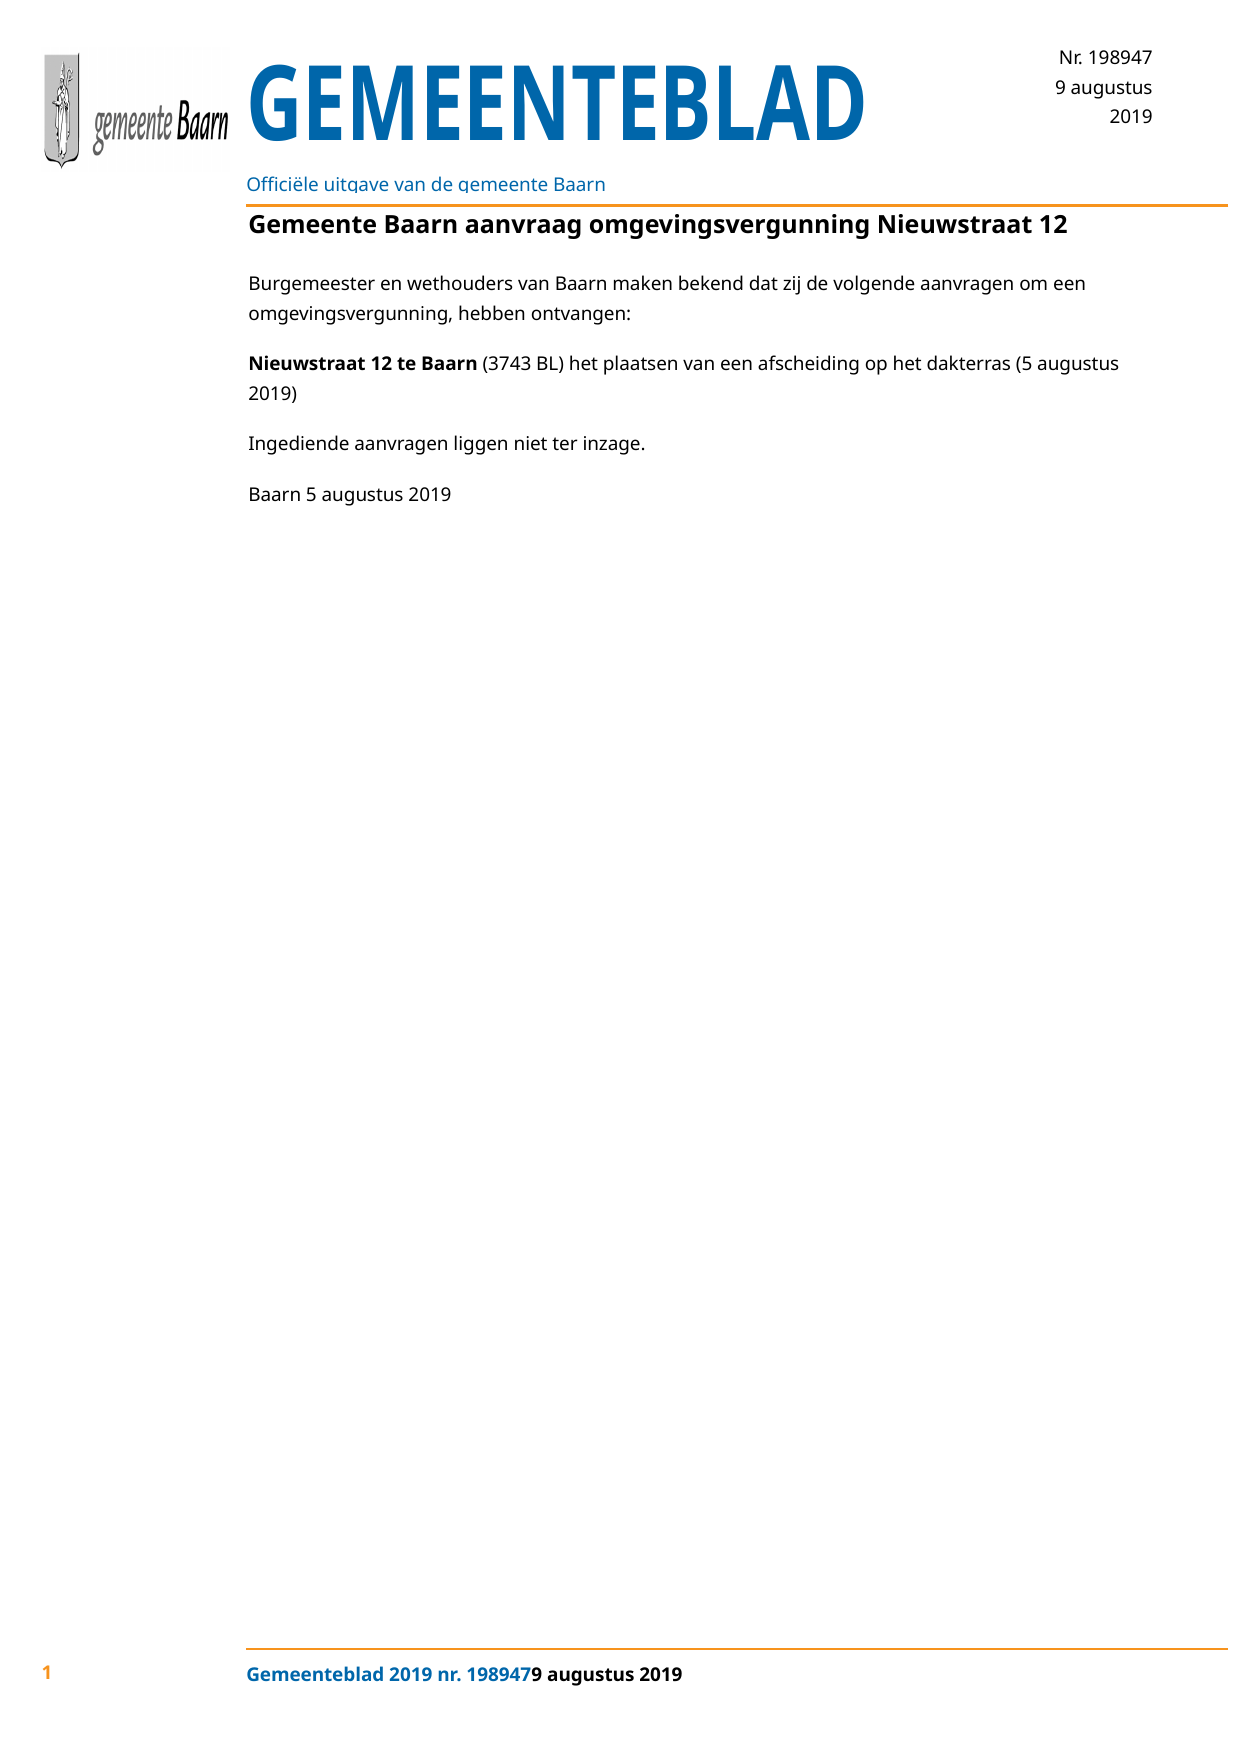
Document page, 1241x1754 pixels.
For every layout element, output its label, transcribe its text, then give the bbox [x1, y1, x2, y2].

text Burgemeester en wethouders van Baarn maken bekend dat zij de volgende aanvragen om een omgevingsvergunning, hebben ontvangen: [248, 270, 1152, 326]
picture [41, 47, 231, 172]
text Gemeente Baarn aanvraag omgevingsvergunning Nieuwstraat 12 [248, 207, 1152, 241]
text Nieuwstraat 12 te Baarn (3743 BL) het plaatsen van een afscheiding op het dakterras (5 augustus 2019) [248, 350, 1152, 406]
text Baarn 5 augustus 2019 [248, 481, 1152, 506]
text Ingediende aanvragen liggen niet ter inzage. [248, 430, 1152, 456]
